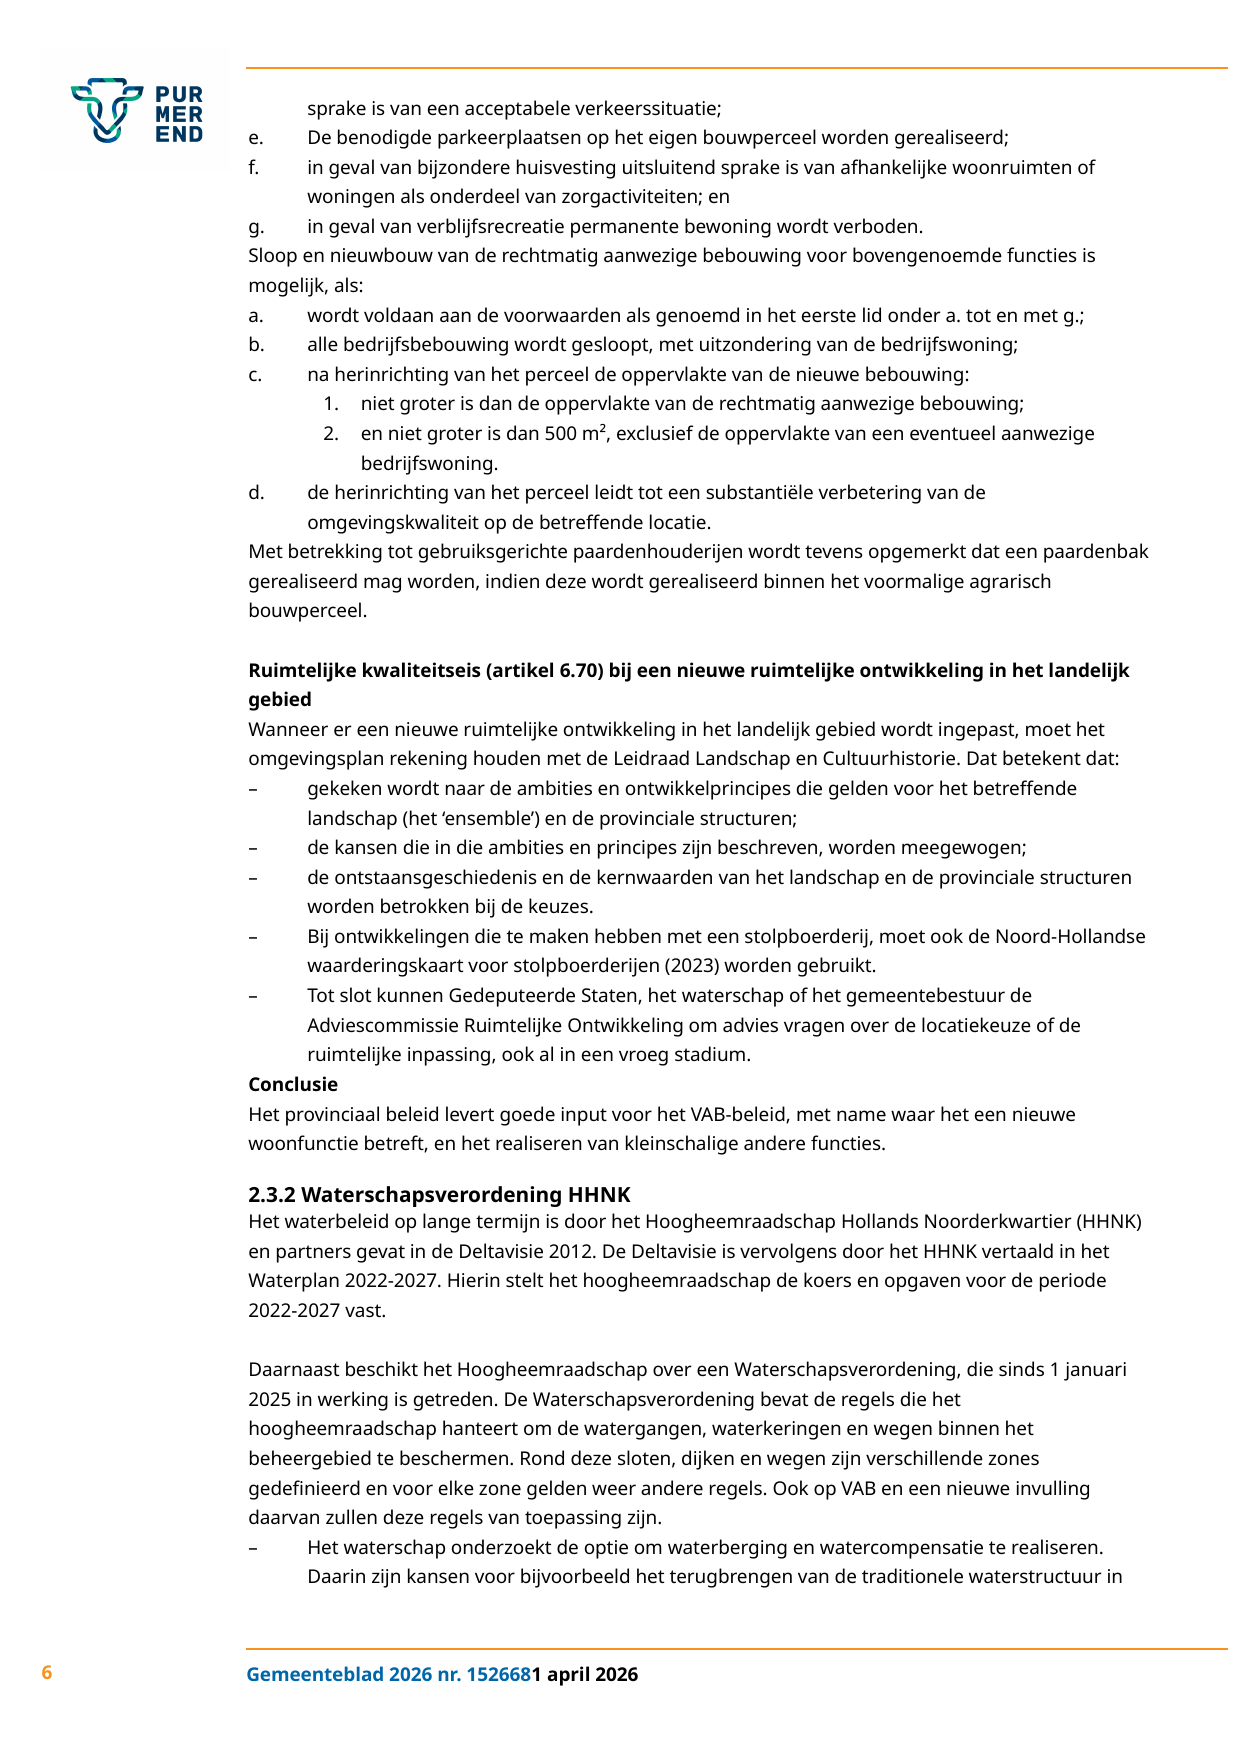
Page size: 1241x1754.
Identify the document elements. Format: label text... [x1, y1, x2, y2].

list in geval van bijzondere huisvesting uitsluitend sprake is van afhankelijke woonruimten of woningen als onderdeel van zorgactiviteiten; en [248, 154, 1152, 209]
list sprake is van een acceptabele verkeerssituatie; [248, 95, 1152, 121]
list in geval van verblijfsrecreatie permanente bewoning wordt verboden. [248, 213, 1152, 239]
text 2.3.2 Waterschapsverordening HHNK [248, 1180, 1152, 1208]
text Wanneer er een nieuwe ruimtelijke ontwikkeling in het landelijk gebied wordt ingepast, moet het omgevingsplan rekening houden met de Leidraad Landschap en Cultuurhistorie. Dat betekent dat: [248, 716, 1152, 771]
text Sloop en nieuwbouw van de rechtmatig aanwezige bebouwing voor bovengenoemde functies is mogelijk, als: [248, 243, 1152, 298]
list De benodigde parkeerplaatsen op het eigen bouwperceel worden gerealiseerd; [248, 124, 1152, 150]
text Ruimtelijke kwaliteitseis (artikel 6.70) bij een nieuwe ruimtelijke ontwikkeling in het landelijk gebied [248, 657, 1152, 712]
list alle bedrijfsbebouwing wordt gesloopt, met uitzondering van de bedrijfswoning; [248, 331, 1152, 357]
list Het waterschap onderzoekt de optie om waterberging en watercompensatie te realiseren. Daarin zijn kansen voor bijvoorbeeld het terugbrengen van de traditionele waterstructuur in [248, 1534, 1152, 1589]
list Bij ontwikkelingen die te maken hebben met een stolpboerderij, moet ook de Noord-Hollandse waarderingskaart voor stolpboerderijen (2023) worden gebruikt. [248, 923, 1152, 978]
list wordt voldaan aan de voorwaarden als genoemd in het eerste lid onder a. tot en met g.; [248, 302, 1152, 328]
text Daarnaast beschikt het Hoogheemraadschap over een Waterschapsverordening, die sinds 1 januari 2025 in werking is getreden. De Waterschapsverordening bevat de regels die het hoogheemraadschap hanteert om de watergangen, waterkeringen en wegen binnen het beheergebied te beschermen. Rond deze sloten, dijken en wegen zijn verschillende zones gedefinieerd en voor elke zone gelden weer andere regels. Ook op VAB en een nieuwe invulling daarvan zullen deze regels van toepassing zijn. [248, 1356, 1152, 1530]
list de herinrichting van het perceel leidt tot een substantiële verbetering van de omgevingskwaliteit op de betreffende locatie. [248, 479, 1152, 535]
list gekeken wordt naar de ambities en ontwikkelprincipes die gelden voor het betreffende landschap (het ‘ensemble’) en de provinciale structuren; [248, 775, 1152, 831]
list niet groter is dan de oppervlakte van de rechtmatig aanwezige bebouwing; [323, 391, 1152, 416]
list de ontstaansgeschiedenis en de kernwaarden van het landschap en de provinciale structuren worden betrokken bij de keuzes. [248, 864, 1152, 919]
list na herinrichting van het perceel de oppervlakte van de nieuwe bebouwing: [248, 361, 1152, 387]
table_header Conclusie Het provinciaal beleid levert goede input voor het VAB-beleid, met name waar het een nieuwe woonfunctie betreft, en het realiseren van kleinschalige andere functies. [248, 1071, 1152, 1156]
list Tot slot kunnen Gedeputeerde Staten, het waterschap of het gemeentebestuur de Adviescommissie Ruimtelijke Ontwikkeling om advies vragen over de locatiekeuze of de ruimtelijke inpassing, ook al in een vroeg stadium. [248, 982, 1152, 1067]
picture [41, 47, 231, 172]
list en niet groter is dan 500 m², exclusief de oppervlakte van een eventueel aanwezige bedrijfswoning. [323, 420, 1152, 476]
list de kansen die in die ambities en principes zijn beschreven, worden meegewogen; [248, 834, 1152, 860]
text Met betrekking tot gebruiksgerichte paardenhouderijen wordt tevens opgemerkt dat een paardenbak gerealiseerd mag worden, indien deze wordt gerealiseerd binnen het voormalige agrarisch bouwperceel. [248, 538, 1152, 623]
text Het waterbeleid op lange termijn is door het Hoogheemraadschap Hollands Noorderkwartier (HHNK) en partners gevat in de Deltavisie 2012. De Deltavisie is vervolgens door het HHNK vertaald in het Waterplan 2022-2027. Hierin stelt het hoogheemraadschap de koers en opgaven voor de periode 2022-2027 vast. [248, 1208, 1152, 1323]
